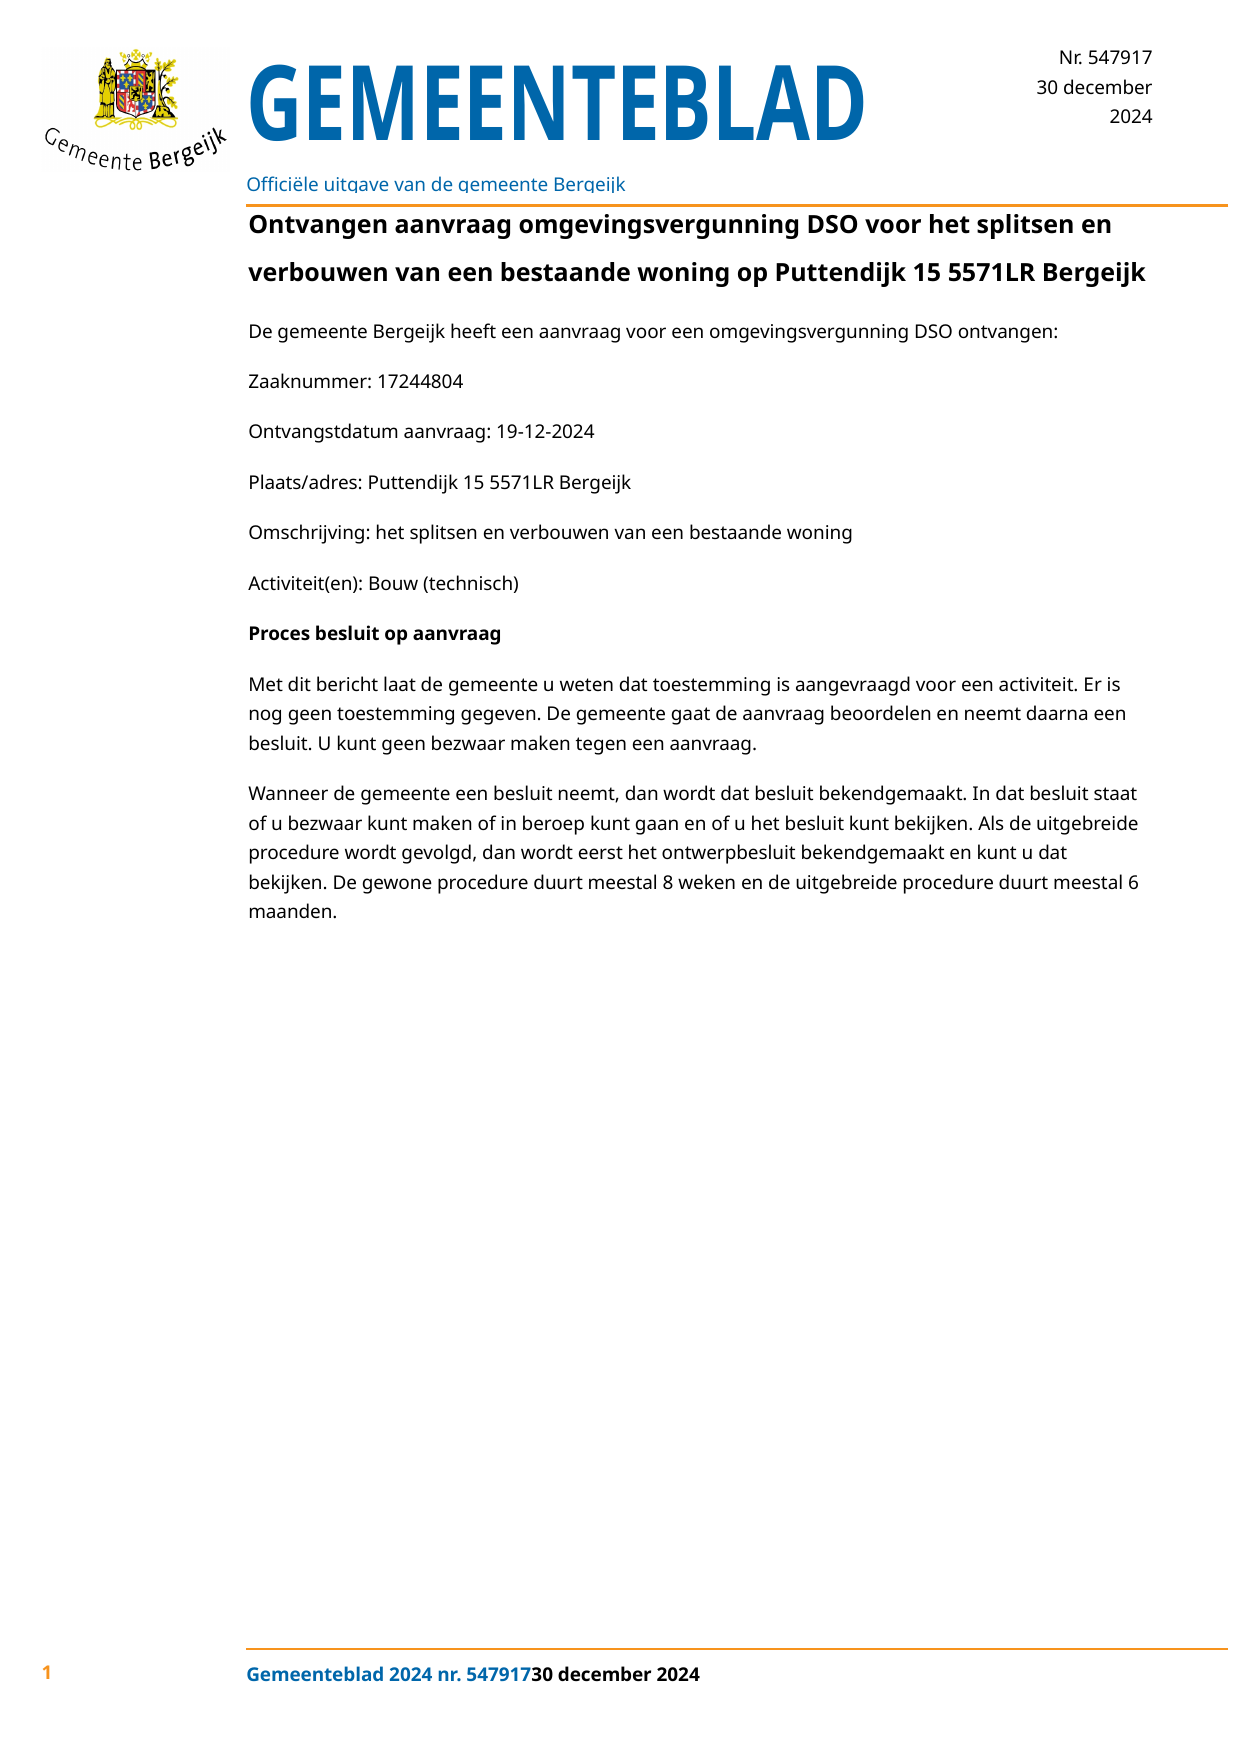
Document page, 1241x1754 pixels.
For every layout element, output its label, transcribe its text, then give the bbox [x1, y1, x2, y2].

text Omschrijving: het splitsen en verbouwen van een bestaande woning [248, 519, 1152, 545]
text Wanneer de gemeente een besluit neemt, dan wordt dat besluit bekendgemaakt. In dat besluit staat of u bezwaar kunt maken of in beroep kunt gaan en of u het besluit kunt bekijken. Als de uitgebreide procedure wordt gevolgd, dan wordt eerst het ontwerpbesluit bekendgemaakt en kunt u dat bekijken. De gewone procedure duurt meestal 8 weken en de uitgebreide procedure duurt meestal 6 maanden. [248, 780, 1152, 924]
text Ontvangstdatum aanvraag: 19-12-2024 [248, 419, 1152, 444]
text Zaaknummer: 17244804 [248, 368, 1152, 394]
text Met dit bericht laat de gemeente u weten dat toestemming is aangevraagd voor een activiteit. Er is nog geen toestemming gegeven. De gemeente gaat de aanvraag beoordelen en neemt daarna een besluit. U kunt geen bezwaar maken tegen een aanvraag. [248, 671, 1152, 756]
picture [41, 47, 231, 172]
text De gemeente Bergeijk heeft een aanvraag voor een omgevingsvergunning DSO ontvangen: [248, 318, 1152, 344]
text Proces besluit op aanvraag [248, 620, 1152, 646]
text Plaats/adres: Puttendijk 15 5571LR Bergeijk [248, 469, 1152, 495]
text Ontvangen aanvraag omgevingsvergunning DSO voor het splitsen en verbouwen van een bestaande woning op Puttendijk 15 5571LR Bergeijk [248, 207, 1152, 288]
text Activiteit(en): Bouw (technisch) [248, 570, 1152, 596]
